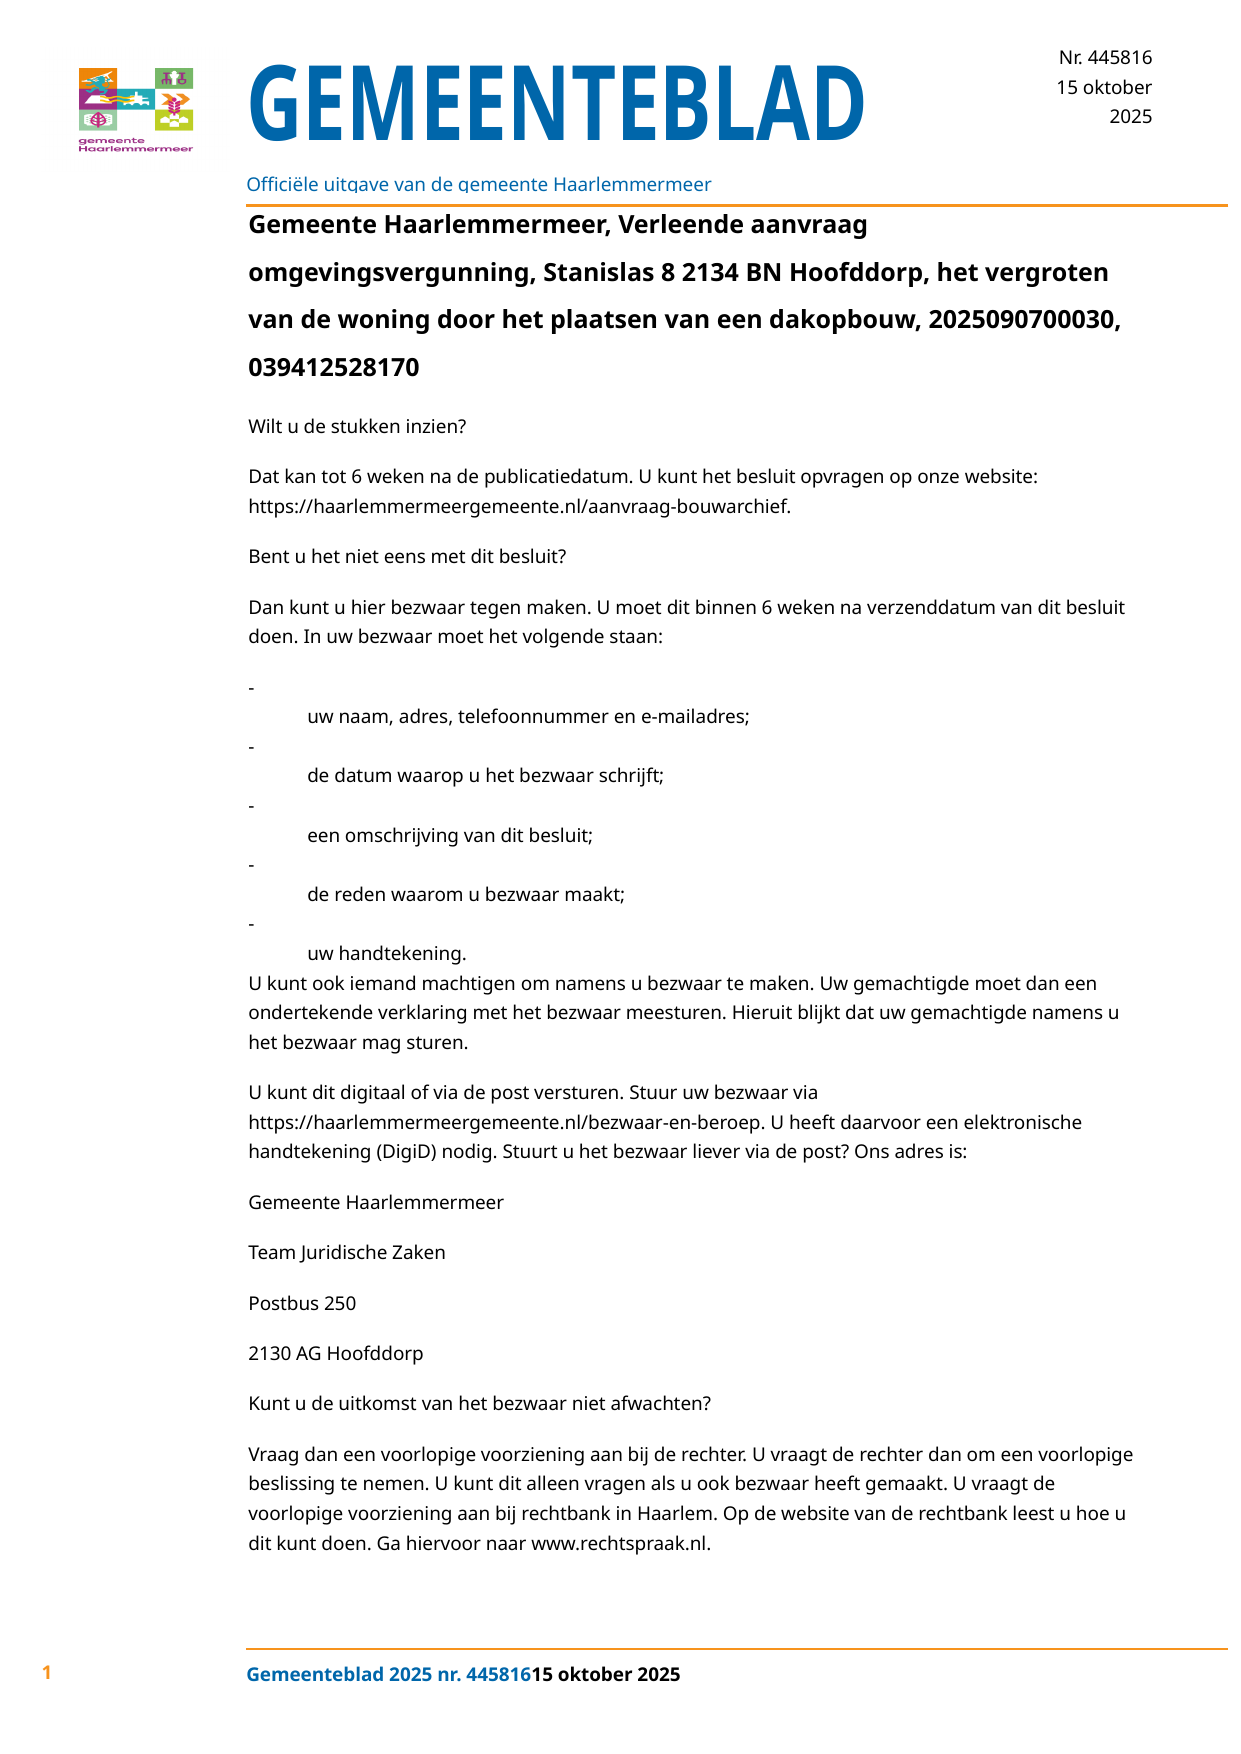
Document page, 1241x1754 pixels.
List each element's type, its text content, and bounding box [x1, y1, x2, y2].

text 2130 AG Hoofddorp [248, 1340, 1152, 1366]
list uw naam, adres, telefoonnummer en e-mailadres; [248, 703, 1152, 729]
text Postbus 250 [248, 1290, 1152, 1316]
list uw handtekening. [248, 940, 1152, 966]
text Kunt u de uitkomst van het bezwaar niet afwachten? [248, 1391, 1152, 1416]
text Wilt u de stukken inzien? [248, 413, 1152, 439]
text Gemeente Haarlemmermeer [248, 1189, 1152, 1215]
text U kunt dit digitaal of via de post versturen. Stuur uw bezwaar via https://haarlemmermeergemeente.nl/bezwaar-en-beroep. U heeft daarvoor een elektronische handtekening (DigiD) nodig. Stuurt u het bezwaar liever via de post? Ons adres is: [248, 1079, 1152, 1164]
text U kunt ook iemand machtigen om namens u bezwaar te maken. Uw gemachtigde moet dan een ondertekende verklaring met het bezwaar meesturen. Hieruit blijkt dat uw gemachtigde namens u het bezwaar mag sturen. [248, 970, 1152, 1055]
text Gemeente Haarlemmermeer, Verleende aanvraag omgevingsvergunning, Stanislas 8 2134 BN Hoofddorp, het vergroten van de woning door het plaatsen van een dakopbouw, 2025090700030, 039412528170 [248, 207, 1152, 384]
text Bent u het niet eens met dit besluit? [248, 543, 1152, 569]
list de reden waarom u bezwaar maakt; [248, 881, 1152, 907]
list een omschrijving van dit besluit; [248, 822, 1152, 848]
picture [41, 47, 231, 172]
text Team Juridische Zaken [248, 1239, 1152, 1265]
list de datum waarop u het bezwaar schrijft; [248, 763, 1152, 788]
text Dat kan tot 6 weken na de publicatiedatum. U kunt het besluit opvragen op onze website: https://haarlemmermeergemeente.nl/aanvraag-bouwarchief. [248, 463, 1152, 519]
text Vraag dan een voorlopige voorziening aan bij de rechter. U vraagt de rechter dan om een voorlopige beslissing te nemen. U kunt dit alleen vragen als u ook bezwaar heeft gemaakt. U vraagt de voorlopige voorziening aan bij rechtbank in Haarlem. Op de website van de rechtbank leest u hoe u dit kunt doen. Ga hiervoor naar www.rechtspraak.nl. [248, 1441, 1152, 1556]
text Dan kunt u hier bezwaar tegen maken. U moet dit binnen 6 weken na verzenddatum van dit besluit doen. In uw bezwaar moet het volgende staan: [248, 594, 1152, 649]
